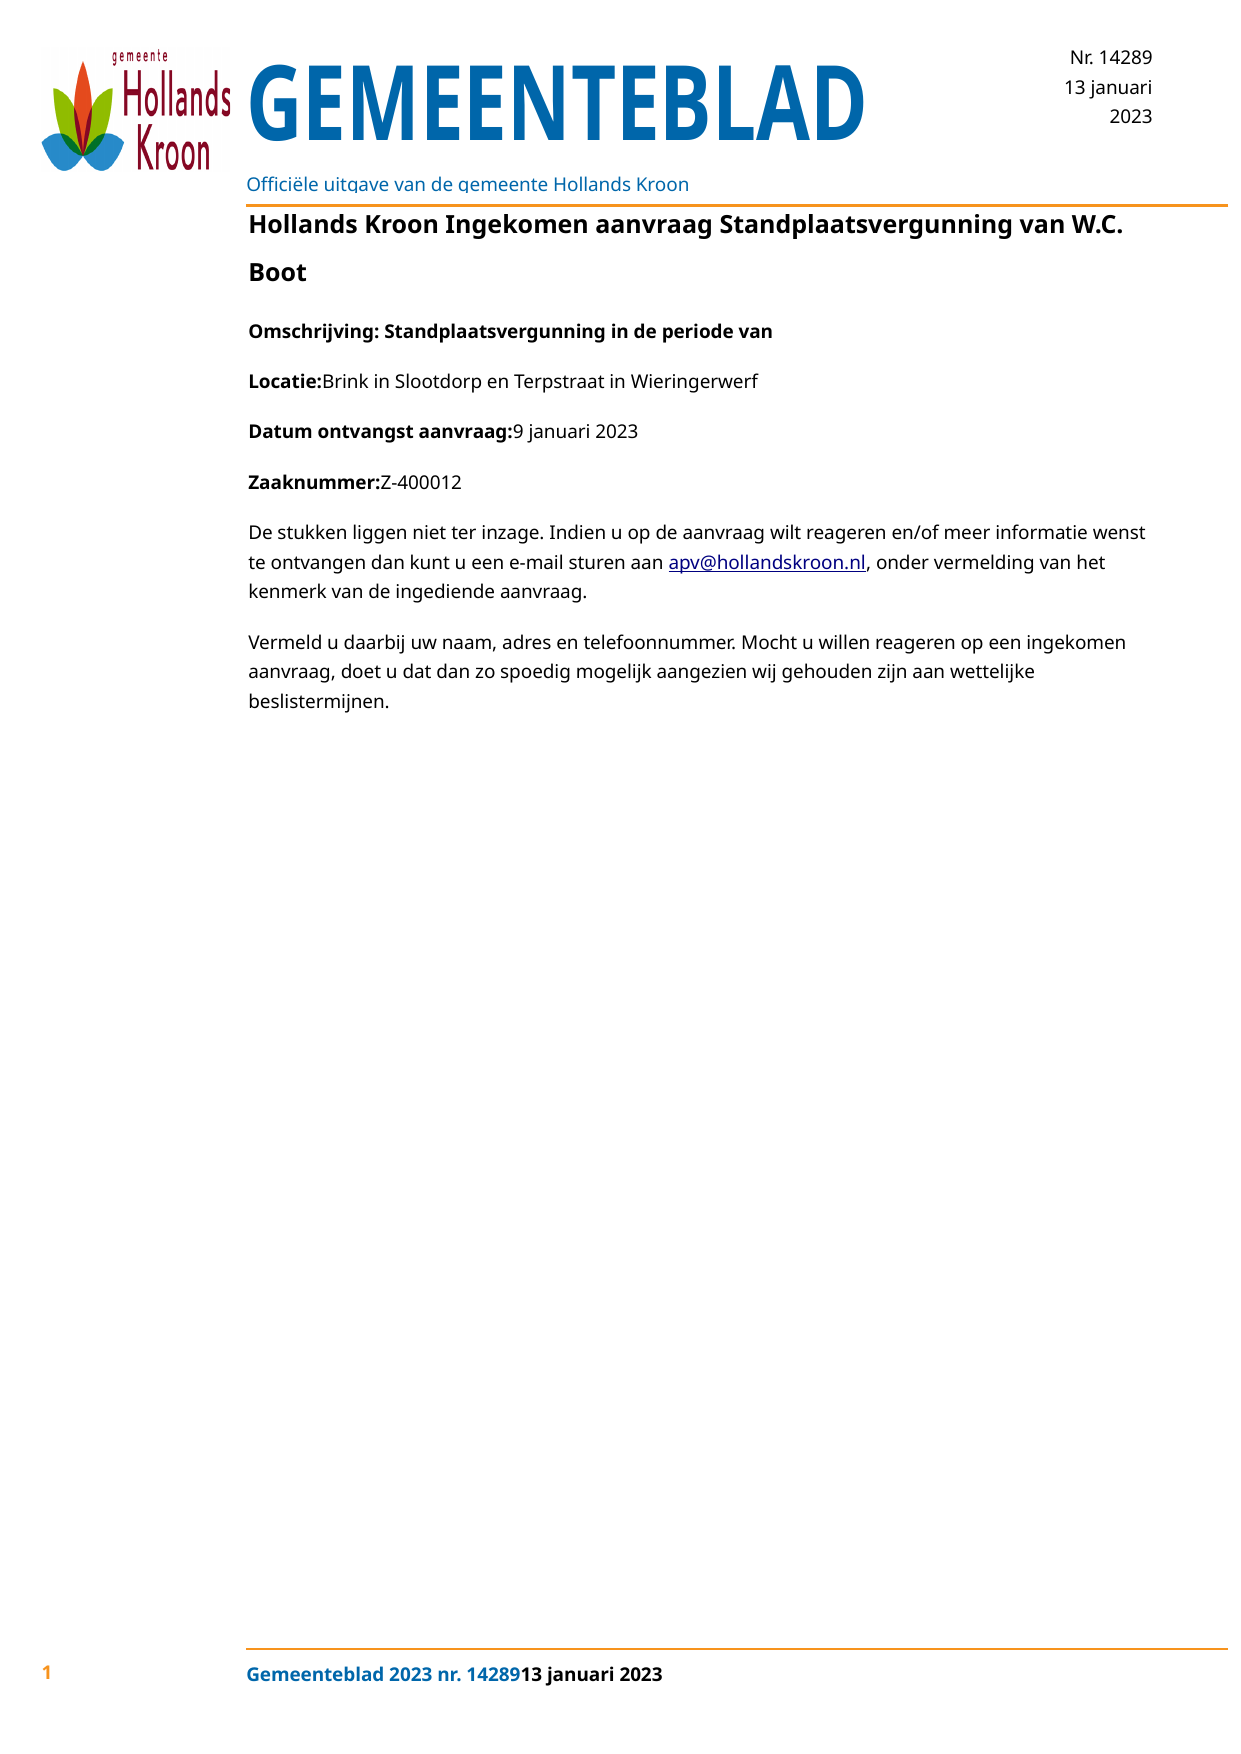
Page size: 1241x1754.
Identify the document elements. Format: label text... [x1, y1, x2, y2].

text Zaaknummer:Z-400012 [248, 469, 1152, 495]
text Vermeld u daarbij uw naam, adres en telefoonnummer. Mocht u willen reageren op een ingekomen aanvraag, doet u dat dan zo spoedig mogelijk aangezien wij gehouden zijn aan wettelijke beslistermijnen. [248, 629, 1152, 714]
text Hollands Kroon Ingekomen aanvraag Standplaatsvergunning van W.C. Boot [248, 207, 1152, 288]
text Omschrijving: Standplaatsvergunning in de periode van [248, 318, 1152, 344]
text Locatie:Brink in Slootdorp en Terpstraat in Wieringerwerf [248, 368, 1152, 394]
text Datum ontvangst aanvraag:9 januari 2023 [248, 419, 1152, 444]
text De stukken liggen niet ter inzage. Indien u op de aanvraag wilt reageren en/of meer informatie wenst te ontvangen dan kunt u een e-mail sturen aan apv@hollandskroon.nl, onder vermelding van het kenmerk van de ingediende aanvraag. [248, 519, 1152, 604]
picture [41, 47, 231, 172]
